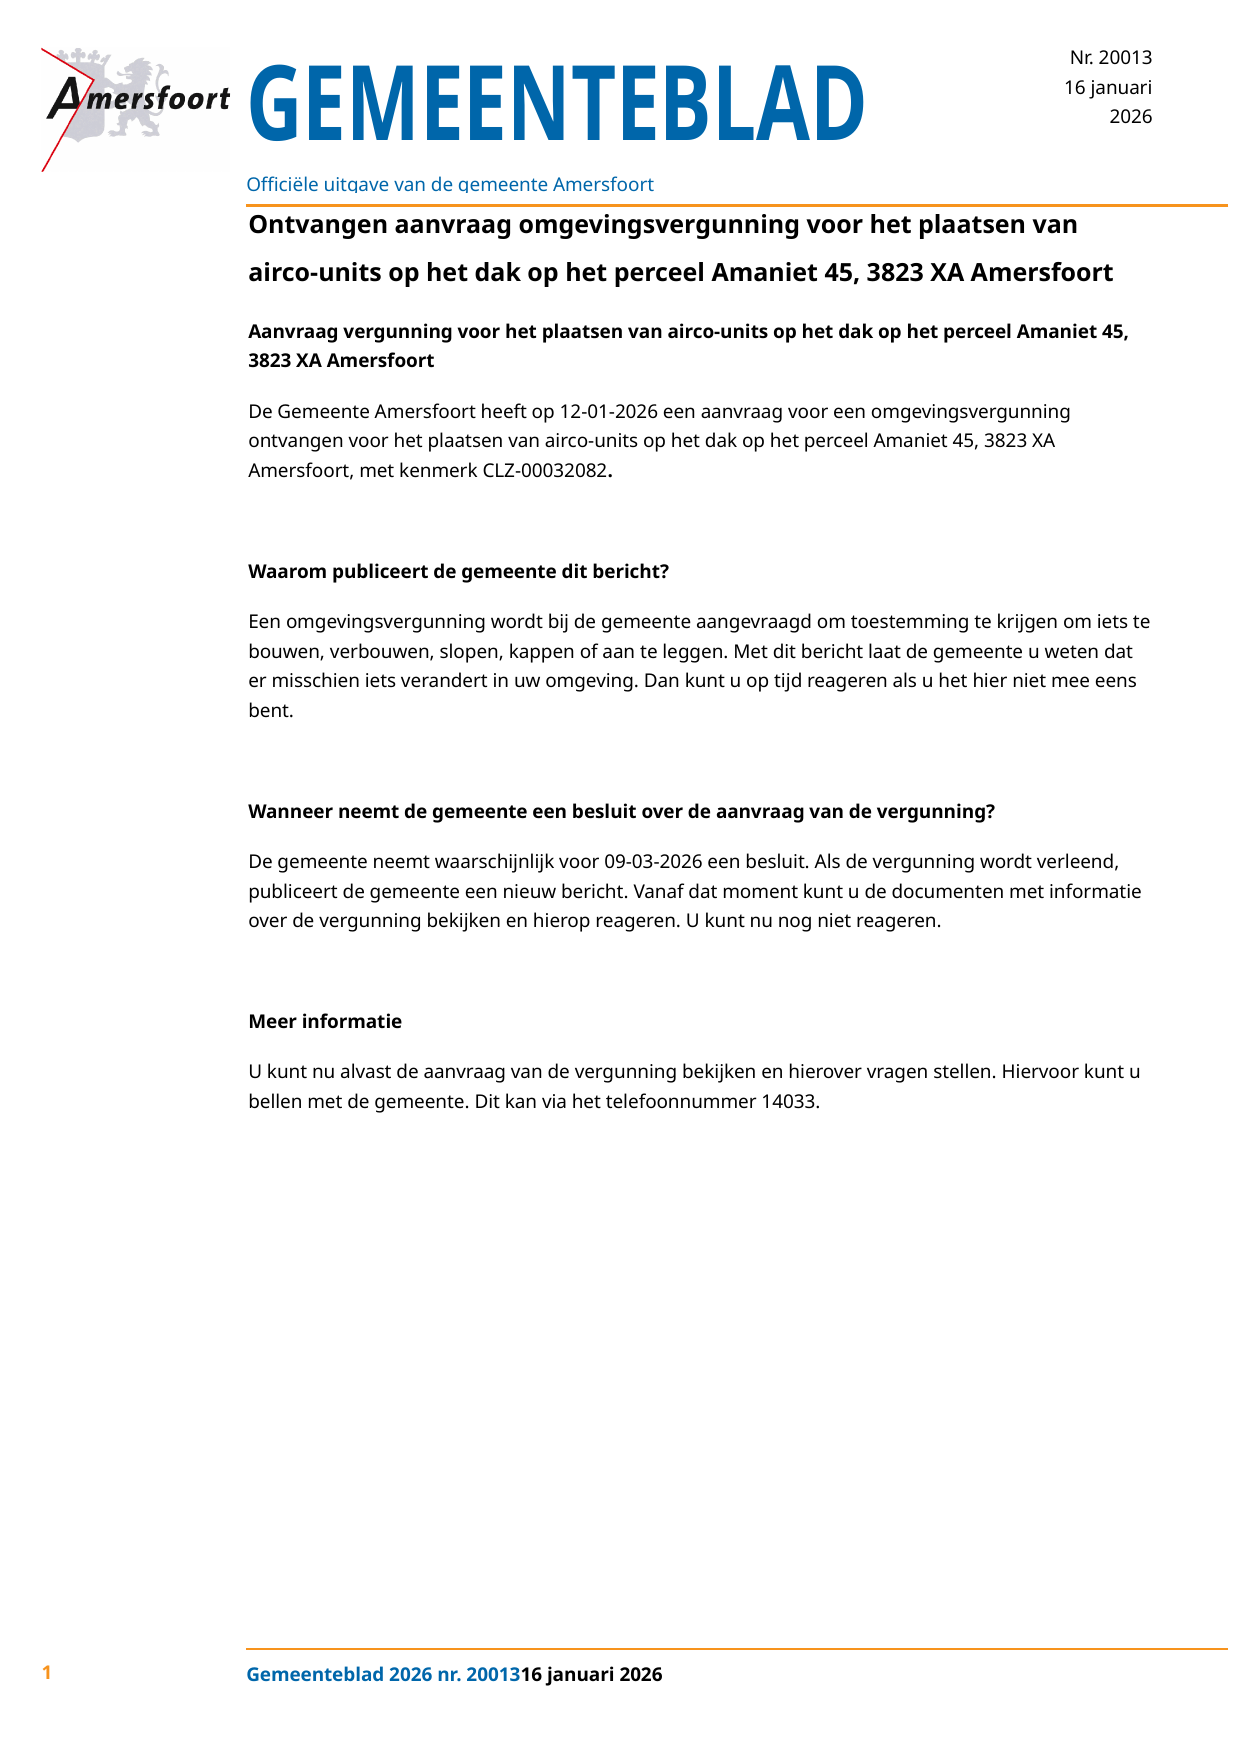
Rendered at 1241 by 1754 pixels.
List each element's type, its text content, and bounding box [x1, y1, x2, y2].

text Ontvangen aanvraag omgevingsvergunning voor het plaatsen van airco-units op het dak op het perceel Amaniet 45, 3823 XA Amersfoort [248, 207, 1152, 288]
text Een omgevingsvergunning wordt bij de gemeente aangevraagd om toestemming te krijgen om iets te bouwen, verbouwen, slopen, kappen of aan te leggen. Met dit bericht laat de gemeente u weten dat er misschien iets verandert in uw omgeving. Dan kunt u op tijd reageren als u het hier niet mee eens bent. [248, 608, 1152, 723]
text Wanneer neemt de gemeente een besluit over de aanvraag van de vergunning? [248, 798, 1152, 824]
text Waarom publiceert de gemeente dit bericht? [248, 558, 1152, 584]
text Meer informatie [248, 1008, 1152, 1034]
text De gemeente neemt waarschijnlijk voor 09-03-2026 een besluit. Als de vergunning wordt verleend, publiceert de gemeente een nieuw bericht. Vanaf dat moment kunt u de documenten met informatie over de vergunning bekijken en hierop reageren. U kunt nu nog niet reageren. [248, 848, 1152, 933]
text Aanvraag vergunning voor het plaatsen van airco-units op het dak op het perceel Amaniet 45, 3823 XA Amersfoort [248, 318, 1152, 373]
picture [41, 47, 231, 172]
text U kunt nu alvast de aanvraag van de vergunning bekijken en hierover vragen stellen. Hiervoor kunt u bellen met de gemeente. Dit kan via het telefoonnummer 14033. [248, 1059, 1152, 1114]
text De Gemeente Amersfoort heeft op 12-01-2026 een aanvraag voor een omgevingsvergunning ontvangen voor het plaatsen van airco-units op het dak op het perceel Amaniet 45, 3823 XA Amersfoort, met kenmerk CLZ-00032082. [248, 398, 1152, 483]
